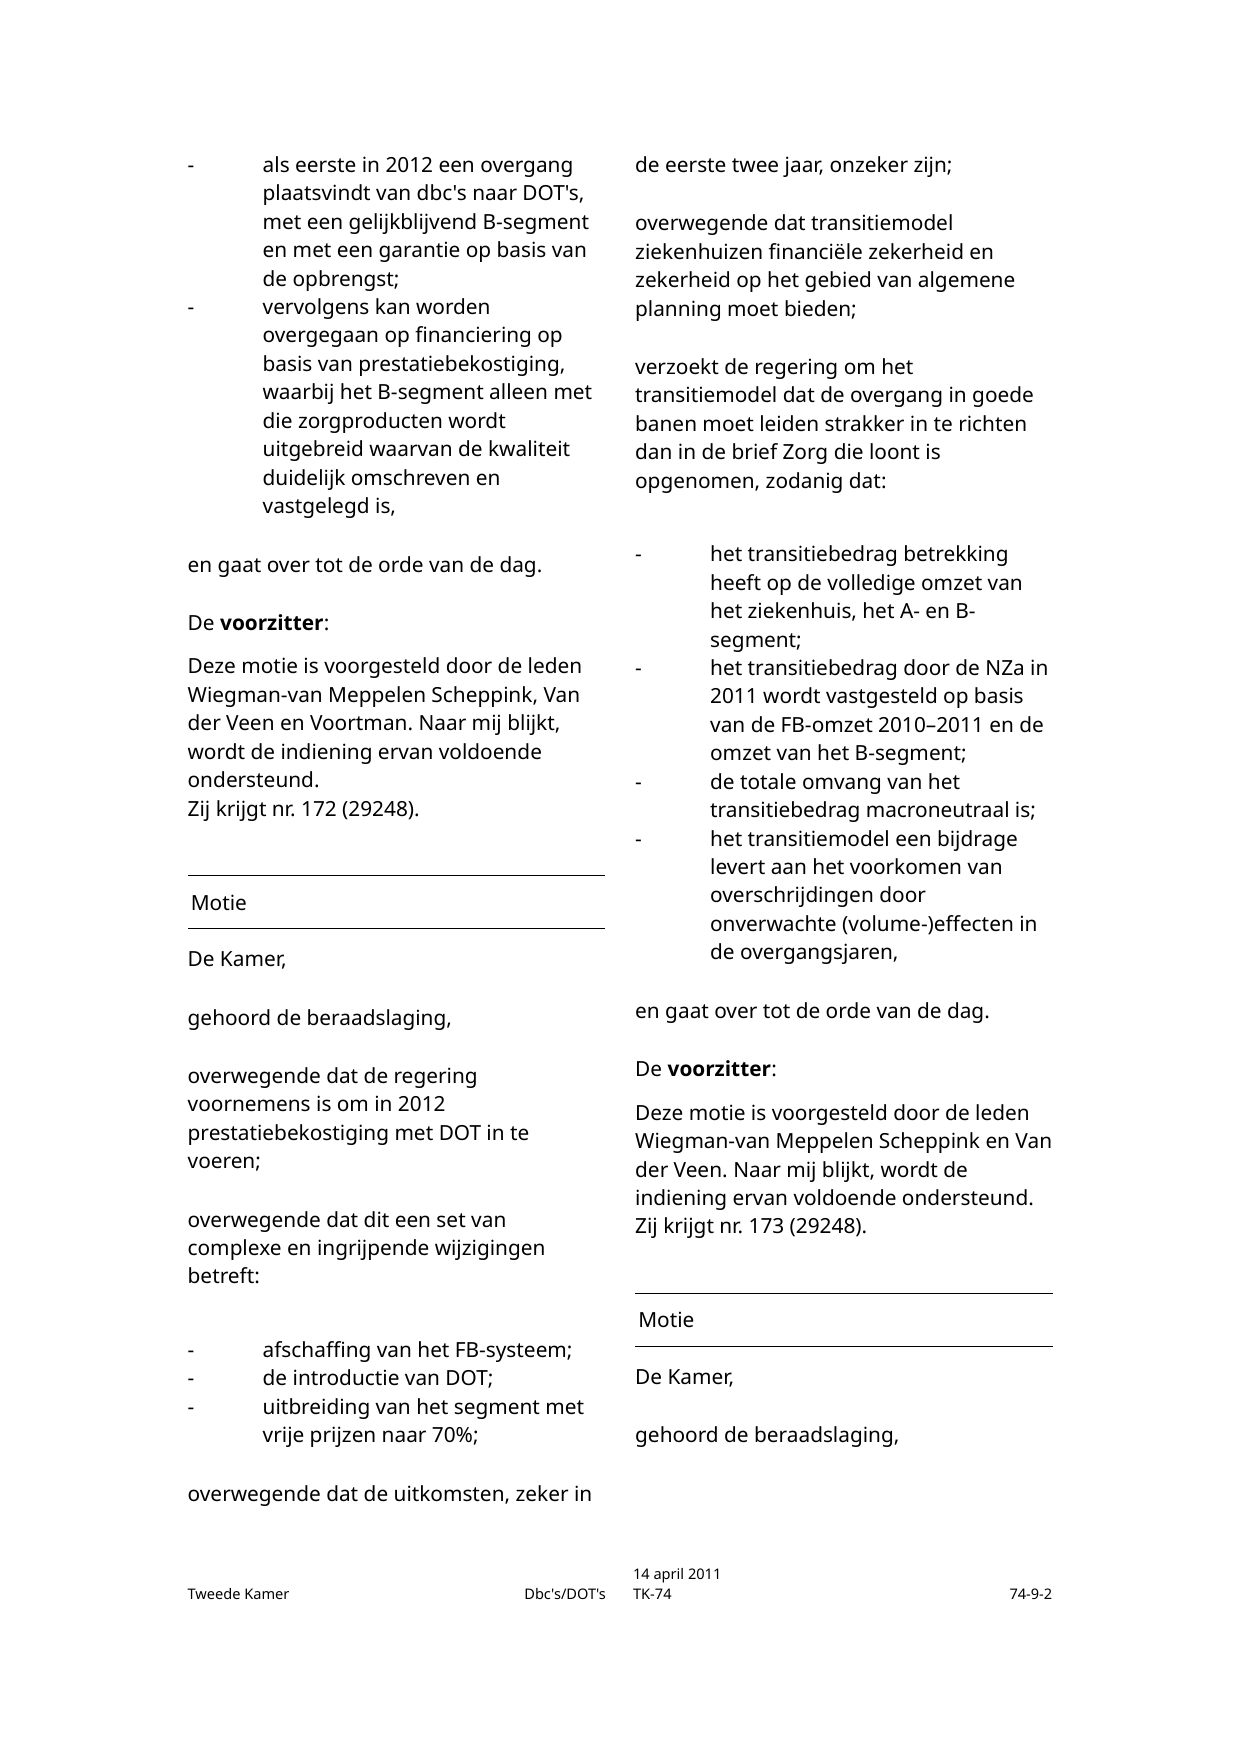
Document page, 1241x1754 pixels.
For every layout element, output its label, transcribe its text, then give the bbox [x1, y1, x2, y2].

list het transitiebedrag door de NZa in 2011 wordt vastgesteld op basis van de FB-omzet 2010–2011 en de omzet van het B-segment; [635, 653, 1053, 767]
text gehoord de beraadslaging, [187, 1003, 605, 1031]
text overwegende dat transitiemodel ziekenhuizen financiële zekerheid en zekerheid op het gebied van algemene planning moet bieden; [635, 208, 1053, 322]
text de eerste twee jaar, onzeker zijn; [635, 150, 1053, 178]
text verzoekt de regering om het transitiemodel dat de overgang in goede banen moet leiden strakker in te richten dan in de brief Zorg die loont is opgenomen, zodanig dat: [635, 352, 1053, 494]
text Deze motie is voorgesteld door de leden Wiegman-van Meppelen Scheppink en Van der Veen. Naar mij blijkt, wordt de indiening ervan voldoende ondersteund. [635, 1098, 1053, 1212]
list de totale omvang van het transitiebedrag macroneutraal is; [635, 767, 1053, 824]
list het transitiebedrag betrekking heeft op de volledige omzet van het ziekenhuis, het A- en B-segment; [635, 539, 1053, 653]
text gehoord de beraadslaging, [635, 1420, 1053, 1449]
list het transitiemodel een bijdrage levert aan het voorkomen van overschrijdingen door onverwachte (volume-)effecten in de overgangsjaren, [635, 824, 1053, 966]
text De voorzitter: [187, 608, 605, 637]
text Zij krijgt nr. 173 (29248). [635, 1212, 1053, 1240]
text Deze motie is voorgesteld door de leden Wiegman-van Meppelen Scheppink, Van der Veen en Voortman. Naar mij blijkt, wordt de indiening ervan voldoende ondersteund. [187, 652, 605, 794]
text overwegende dat dit een set van complexe en ingrijpende wijzigingen betreft: [187, 1205, 605, 1290]
subtitle Motie [187, 876, 605, 929]
text De Kamer, [187, 944, 605, 973]
text en gaat over tot de orde van de dag. [635, 996, 1053, 1024]
subtitle Motie [635, 1294, 1053, 1346]
list als eerste in 2012 een overgang plaatsvindt van dbc's naar DOT's, met een gelijkblijvend B-segment en met een garantie op basis van de opbrengst; [187, 150, 605, 292]
list vervolgens kan worden overgegaan op financiering op basis van prestatiebekostiging, waarbij het B-segment alleen met die zorgproducten wordt uitgebreid waarvan de kwaliteit duidelijk omschreven en vastgelegd is, [187, 292, 605, 520]
text en gaat over tot de orde van de dag. [187, 550, 605, 578]
text De Kamer, [635, 1362, 1053, 1390]
text De voorzitter: [635, 1054, 1053, 1083]
text overwegende dat de uitkomsten, zeker in [187, 1479, 605, 1507]
list uitbreiding van het segment met vrije prijzen naar 70%; [187, 1392, 605, 1449]
text Zij krijgt nr. 172 (29248). [187, 794, 605, 822]
list de introductie van DOT; [187, 1363, 605, 1392]
text overwegende dat de regering voornemens is om in 2012 prestatiebekostiging met DOT in te voeren; [187, 1061, 605, 1175]
list afschaffing van het FB-systeem; [187, 1335, 605, 1363]
